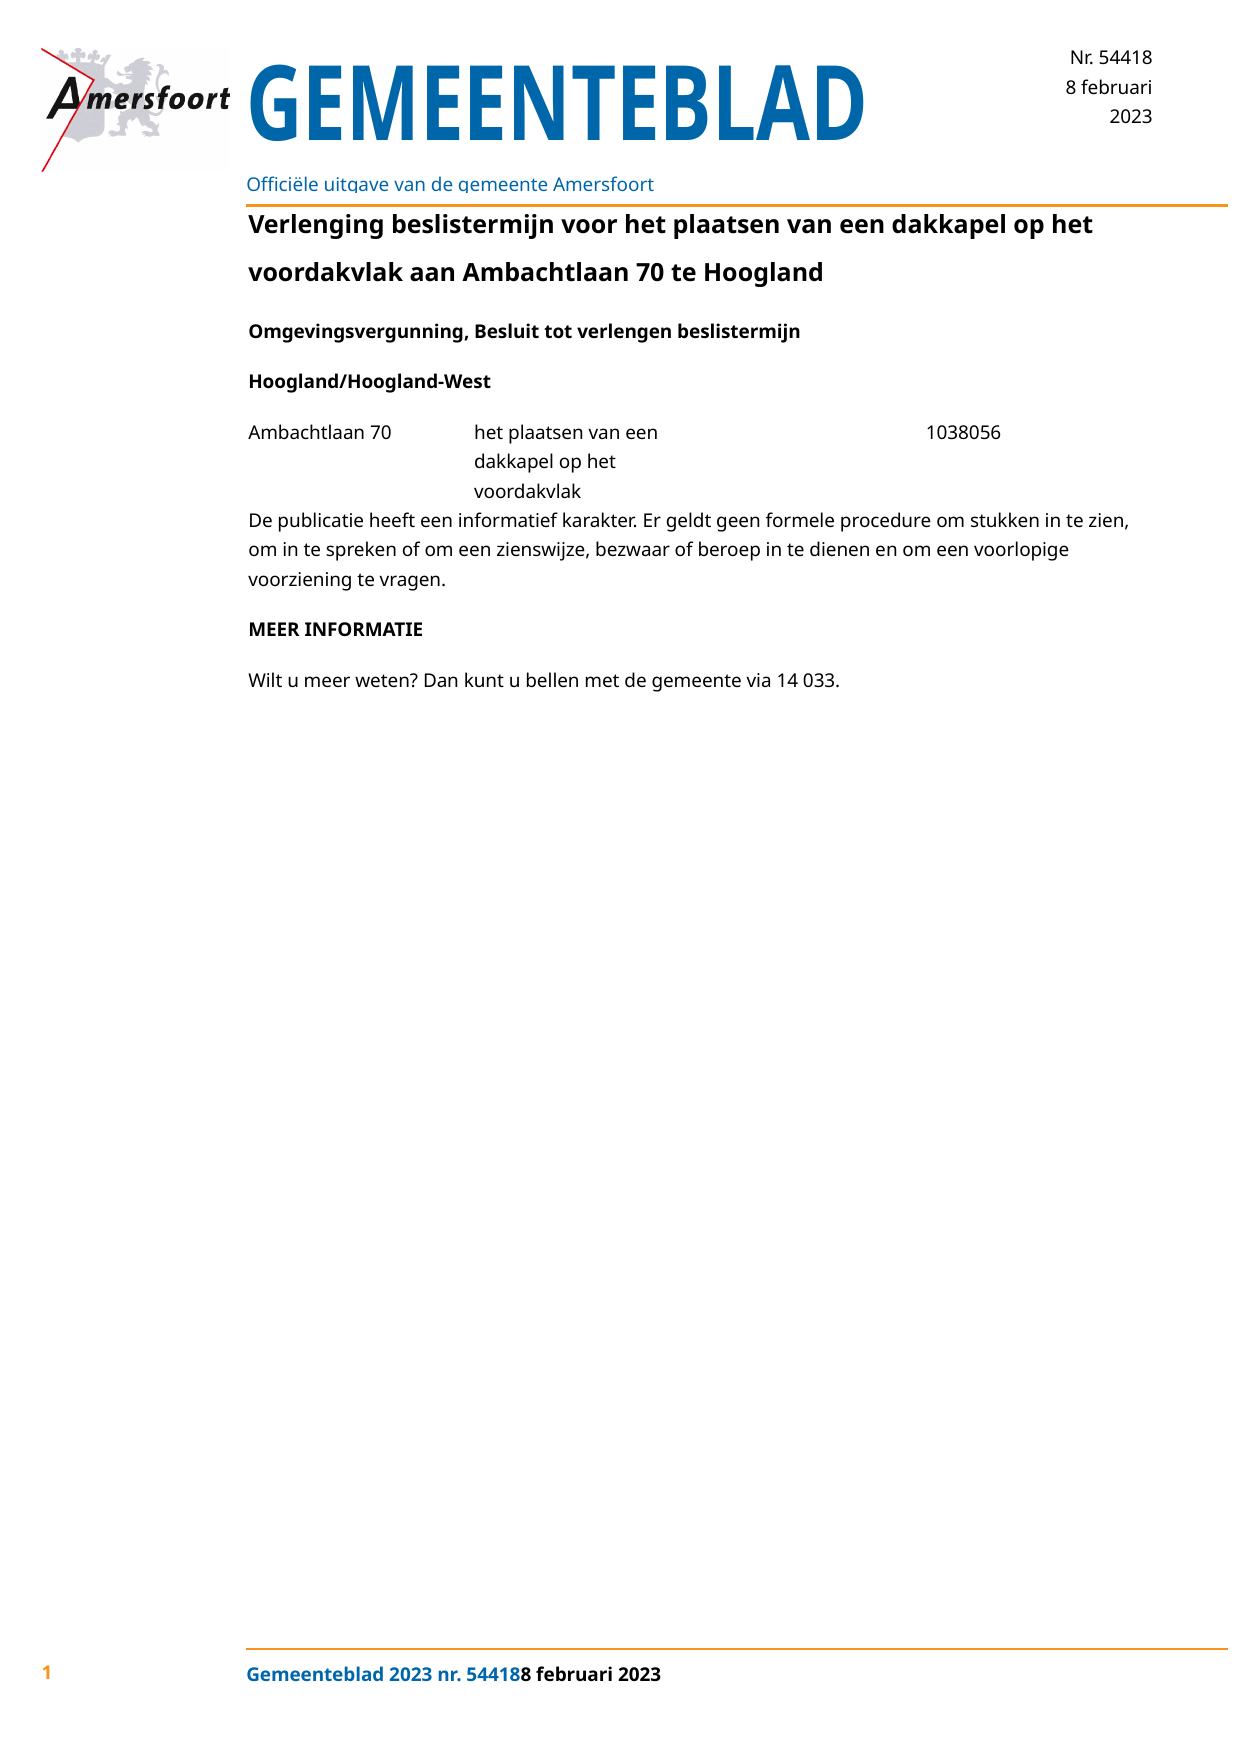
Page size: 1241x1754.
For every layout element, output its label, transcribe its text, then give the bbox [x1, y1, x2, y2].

text Omgevingsvergunning, Besluit tot verlengen beslistermijn [248, 318, 1152, 344]
text Verlenging beslistermijn voor het plaatsen van een dakkapel op het voordakvlak aan Ambachtlaan 70 te Hoogland [248, 207, 1152, 288]
table_header het plaatsen van een dakkapel op het voordakvlak [474, 419, 700, 504]
table_header Ambachtlaan 70 [248, 419, 474, 504]
text Wilt u meer weten? Dan kunt u bellen met de gemeente via 14 033. [248, 667, 1152, 693]
text De publicatie heeft een informatief karakter. Er geldt geen formele procedure om stukken in te zien, om in te spreken of om een zienswijze, bezwaar of beroep in te dienen en om een voorlopige voorziening te vragen. [248, 507, 1152, 592]
table_header 1038056 [926, 419, 1152, 504]
text MEER INFORMATIE [248, 617, 1152, 642]
table_header [700, 419, 926, 504]
picture [41, 47, 231, 172]
text Hoogland/Hoogland-West [248, 368, 1152, 394]
